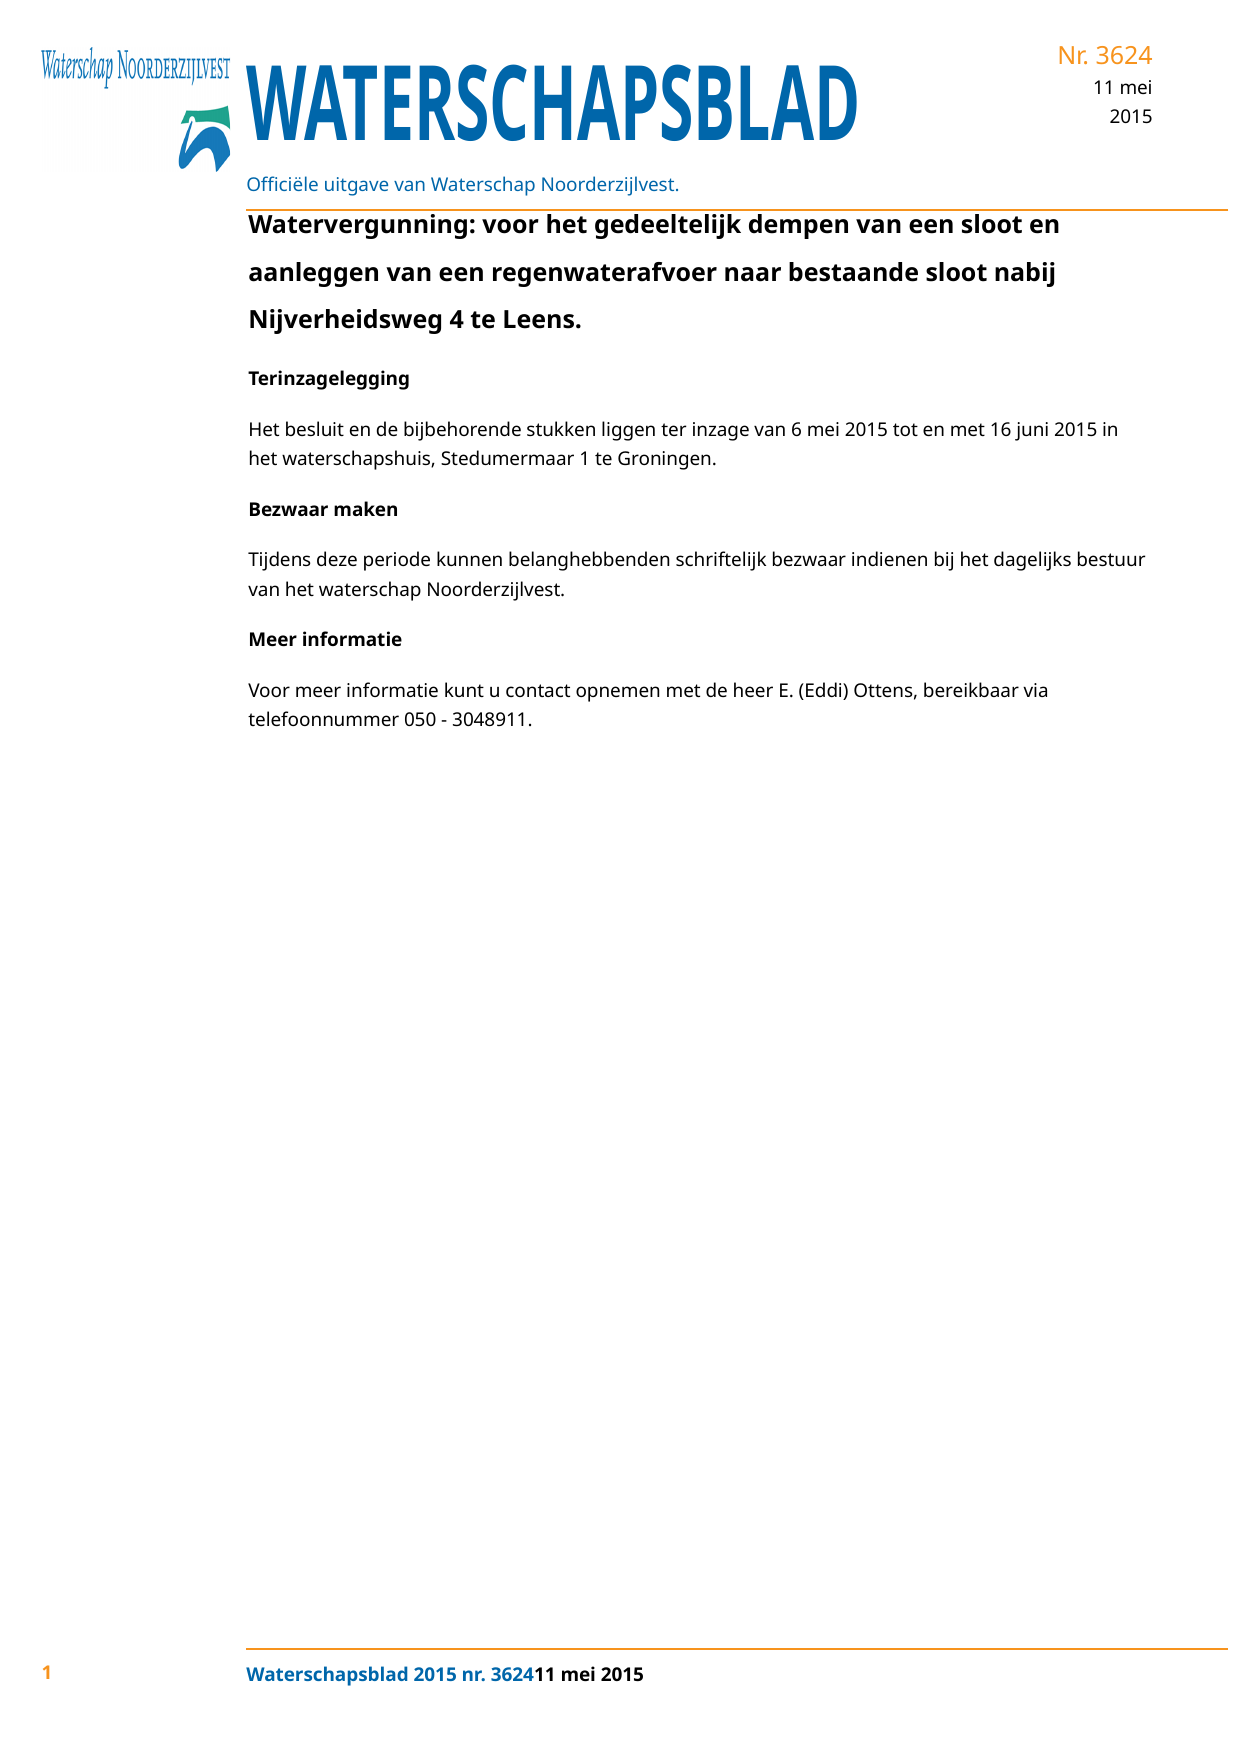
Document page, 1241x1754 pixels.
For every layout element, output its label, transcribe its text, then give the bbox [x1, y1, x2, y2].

text Terinzagelegging [248, 366, 1152, 391]
text Voor meer informatie kunt u contact opnemen met de heer E. (Eddi) Ottens, bereikbaar via telefoonnummer 050 - 3048911. [248, 677, 1152, 732]
text Bezwaar maken [248, 496, 1152, 522]
text Meer informatie [248, 626, 1152, 652]
picture [41, 47, 231, 172]
text Watervergunning: voor het gedeeltelijk dempen van een sloot en aanleggen van een regenwaterafvoer naar bestaande sloot nabij Nijverheidsweg 4 te Leens. [248, 211, 1152, 336]
text Het besluit en de bijbehorende stukken liggen ter inzage van 6 mei 2015 tot en met 16 juni 2015 in het waterschapshuis, Stedumermaar 1 te Groningen. [248, 416, 1152, 471]
text Tijdens deze periode kunnen belanghebbenden schriftelijk bezwaar indienen bij het dagelijks bestuur van het waterschap Noorderzijlvest. [248, 546, 1152, 602]
